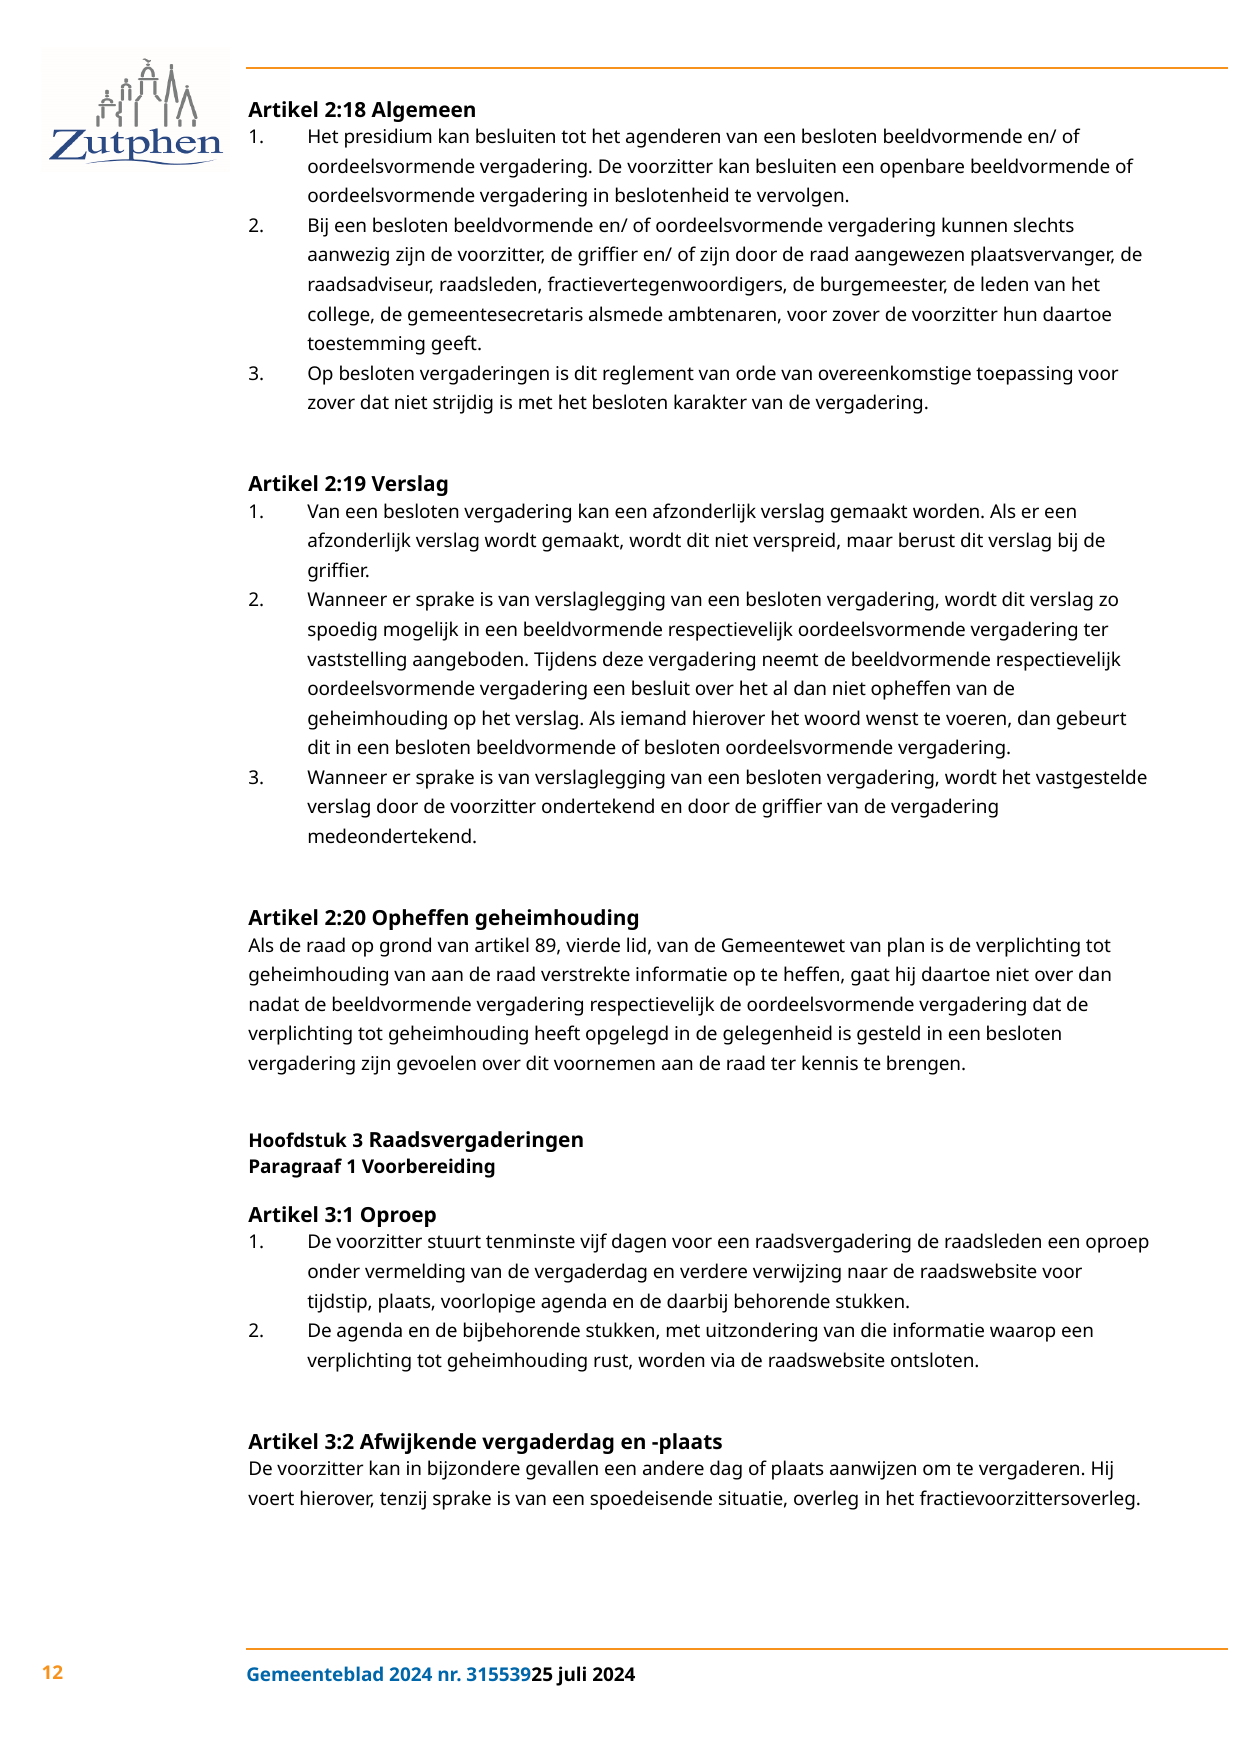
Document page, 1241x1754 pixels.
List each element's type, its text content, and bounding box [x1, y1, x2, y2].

list Het presidium kan besluiten tot het agenderen van een besloten beeldvormende en/ of oordeelsvormende vergadering. De voorzitter kan besluiten een openbare beeldvormende of oordeelsvormende vergadering in beslotenheid te vervolgen. [248, 123, 1152, 208]
list Op besloten vergaderingen is dit reglement van orde van overeenkomstige toepassing voor zover dat niet strijdig is met het besloten karakter van de vergadering. [248, 360, 1152, 415]
text De voorzitter kan in bijzondere gevallen een andere dag of plaats aanwijzen om te vergaderen. Hij voert hierover, tenzij sprake is van een spoedeisende situatie, overleg in het fractievoorzittersoverleg. [248, 1456, 1152, 1511]
list Wanneer er sprake is van verslaglegging van een besloten vergadering, wordt het vastgestelde verslag door de voorzitter ondertekend en door de griffier van de vergadering medeondertekend. [248, 764, 1152, 849]
picture [41, 47, 231, 172]
list De agenda en de bijbehorende stukken, met uitzondering van die informatie waarop een verplichting tot geheimhouding rust, worden via de raadswebsite ontsloten. [248, 1317, 1152, 1373]
text Artikel 3:2 Afwijkende vergaderdag en -plaats [248, 1427, 1152, 1456]
list Van een besloten vergadering kan een afzonderlijk verslag gemaakt worden. Als er een afzonderlijk verslag wordt gemaakt, wordt dit niet verspreid, maar berust dit verslag bij de griffier. [248, 498, 1152, 583]
text Artikel 2:19 Verslag [248, 469, 1152, 498]
text Artikel 3:1 Oproep [248, 1200, 1152, 1229]
text Als de raad op grond van artikel 89, vierde lid, van de Gemeentewet van plan is de verplichting tot geheimhouding van aan de raad verstrekte informatie op te heffen, gaat hij daartoe niet over dan nadat de beeldvormende vergadering respectievelijk de oordeelsvormende vergadering dat de verplichting tot geheimhouding heeft opgelegd in de gelegenheid is gesteld in een besloten vergadering zijn gevoelen over dit voornemen aan de raad ter kennis te brengen. [248, 932, 1152, 1076]
list De voorzitter stuurt tenminste vijf dagen voor een raadsvergadering de raadsleden een oproep onder vermelding van de vergaderdag en verdere verwijzing naar de raadswebsite voor tijdstip, plaats, voorlopige agenda en de daarbij behorende stukken. [248, 1229, 1152, 1314]
list Bij een besloten beeldvormende en/ of oordeelsvormende vergadering kunnen slechts aanwezig zijn de voorzitter, de griffier en/ of zijn door de raad aangewezen plaatsvervanger, de raadsadviseur, raadsleden, fractievertegenwoordigers, de burgemeester, de leden van het college, de gemeentesecretaris alsmede ambtenaren, voor zover de voorzitter hun daartoe toestemming geeft. [248, 212, 1152, 356]
list Wanneer er sprake is van verslaglegging van een besloten vergadering, wordt dit verslag zo spoedig mogelijk in een beeldvormende respectievelijk oordeelsvormende vergadering ter vaststelling aangeboden. Tijdens deze vergadering neemt de beeldvormende respectievelijk oordeelsvormende vergadering een besluit over het al dan niet opheffen van de geheimhouding op het verslag. Als iemand hierover het woord wenst te voeren, dan gebeurt dit in een besloten beeldvormende of besloten oordeelsvormende vergadering. [248, 587, 1152, 760]
text Hoofdstuk 3 Raadsvergaderingen [248, 1125, 1152, 1154]
text Paragraaf 1 Voorbereiding [248, 1154, 1152, 1179]
text Artikel 2:20 Opheffen geheimhouding [248, 903, 1152, 932]
text Artikel 2:18 Algemeen [248, 95, 1152, 123]
